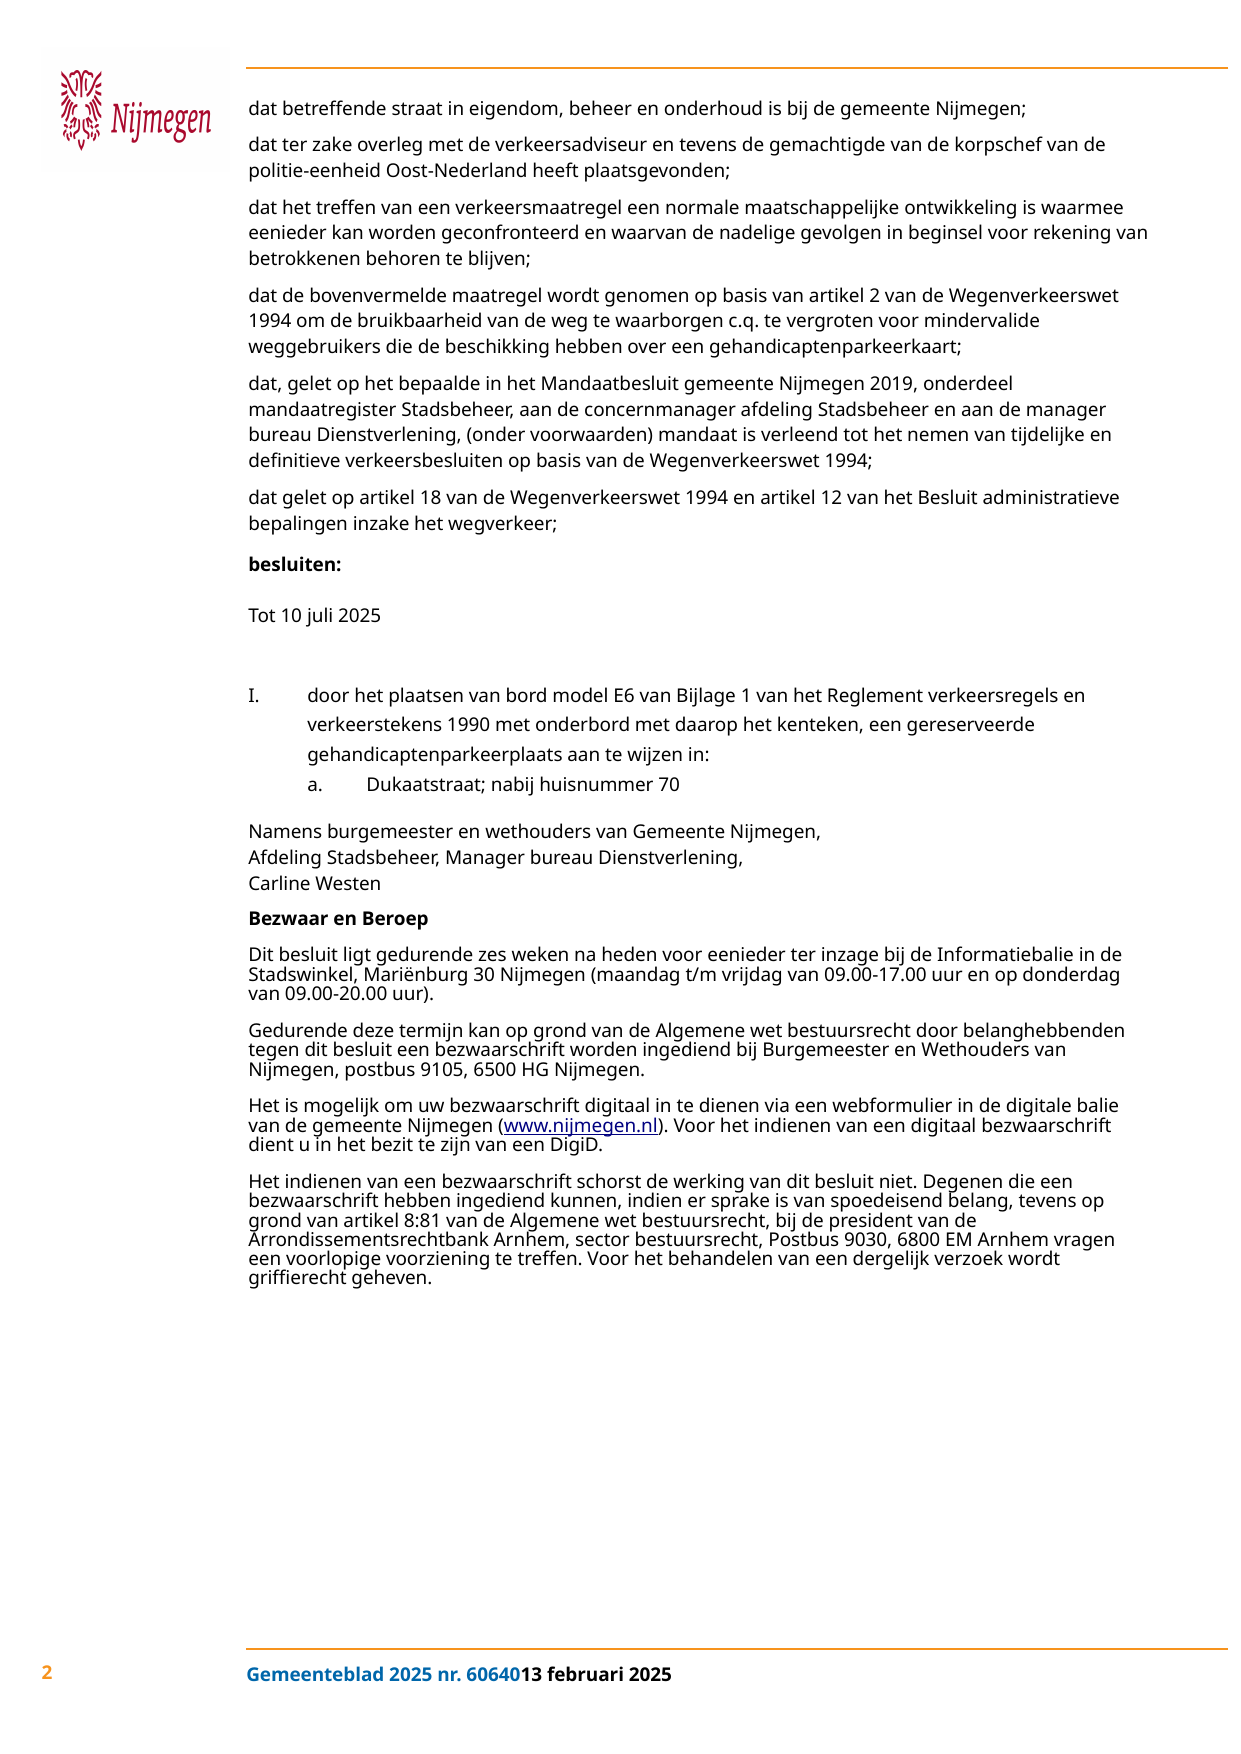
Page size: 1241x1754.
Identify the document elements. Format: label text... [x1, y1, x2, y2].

list door het plaatsen van bord model E6 van Bijlage 1 van het Reglement verkeersregels en verkeerstekens 1990 met onderbord met daarop het kenteken, een gereserveerde gehandicaptenparkeerplaats aan te wijzen in: [248, 682, 1152, 767]
text Het is mogelijk om uw bezwaarschrift digitaal in te dienen via een webformulier in de digitale balie van de gemeente Nijmegen (www.nijmegen.nl). Voor het indienen van een digitaal bezwaarschrift dient u in het bezit te zijn van een DigiD. [248, 1097, 1152, 1155]
text Het indienen van een bezwaarschrift schorst de werking van dit besluit niet. Degenen die een bezwaarschrift hebben ingediend kunnen, indien er sprake is van spoedeisend belang, tevens op grond van artikel 8:81 van de Algemene wet bestuursrecht, bij de president van de Arrondissementsrechtbank Arnhem, sector bestuursrecht, Postbus 9030, 6800 EM Arnhem vragen een voorlopige voorziening te treffen. Voor het behandelen van een dergelijk verzoek wordt griffierecht geheven. [248, 1173, 1152, 1289]
text Afdeling Stadsbeheer, Manager bureau Dienstverlening, [248, 844, 1152, 870]
text dat ter zake overleg met de verkeersadviseur en tevens de gemachtigde van de korpschef van de politie-eenheid Oost-Nederland heeft plaatsgevonden; [248, 131, 1152, 183]
text Tot 10 juli 2025 [248, 602, 1152, 628]
list Dukaatstraat; nabij huisnummer 70 [307, 771, 1152, 797]
picture [41, 47, 231, 172]
text dat gelet op artikel 18 van de Wegenverkeerswet 1994 en artikel 12 van het Besluit administratieve bepalingen inzake het wegverkeer; [248, 484, 1152, 535]
text Gedurende deze termijn kan op grond van de Algemene wet bestuursrecht door belanghebbenden tegen dit besluit een bezwaarschrift worden ingediend bij Burgemeester en Wethouders van Nijmegen, postbus 9105, 6500 HG Nijmegen. [248, 1022, 1152, 1080]
text Namens burgemeester en wethouders van Gemeente Nijmegen, [248, 819, 1152, 844]
text dat de bovenvermelde maatregel wordt genomen op basis van artikel 2 van de Wegenverkeerswet 1994 om de bruikbaarheid van de weg te waarborgen c.q. te vergroten voor mindervalide weggebruikers die de beschikking hebben over een gehandicaptenparkeerkaart; [248, 282, 1152, 359]
text Dit besluit ligt gedurende zes weken na heden voor eenieder ter inzage bij de Informatiebalie in de Stadswinkel, Mariënburg 30 Nijmegen (maandag t/m vrijdag van 09.00-17.00 uur en op donderdag van 09.00-20.00 uur). [248, 946, 1152, 1004]
text dat, gelet op het bepaalde in het Mandaatbesluit gemeente Nijmegen 2019, onderdeel mandaatregister Stadsbeheer, aan de concernmanager afdeling Stadsbeheer en aan de manager bureau Dienstverlening, (onder voorwaarden) mandaat is verleend tot het nemen van tijdelijke en definitieve verkeersbesluiten op basis van de Wegenverkeerswet 1994; [248, 370, 1152, 473]
text dat betreffende straat in eigendom, beheer en onderhoud is bij de gemeente Nijmegen; [248, 95, 1152, 121]
text besluiten: [248, 552, 1152, 577]
text Bezwaar en Beroep [248, 909, 1152, 929]
text dat het treffen van een verkeersmaatregel een normale maatschappelijke ontwikkeling is waarmee eenieder kan worden geconfronteerd en waarvan de nadelige gevolgen in beginsel voor rekening van betrokkenen behoren te blijven; [248, 194, 1152, 271]
text Carline Westen [248, 870, 1152, 896]
